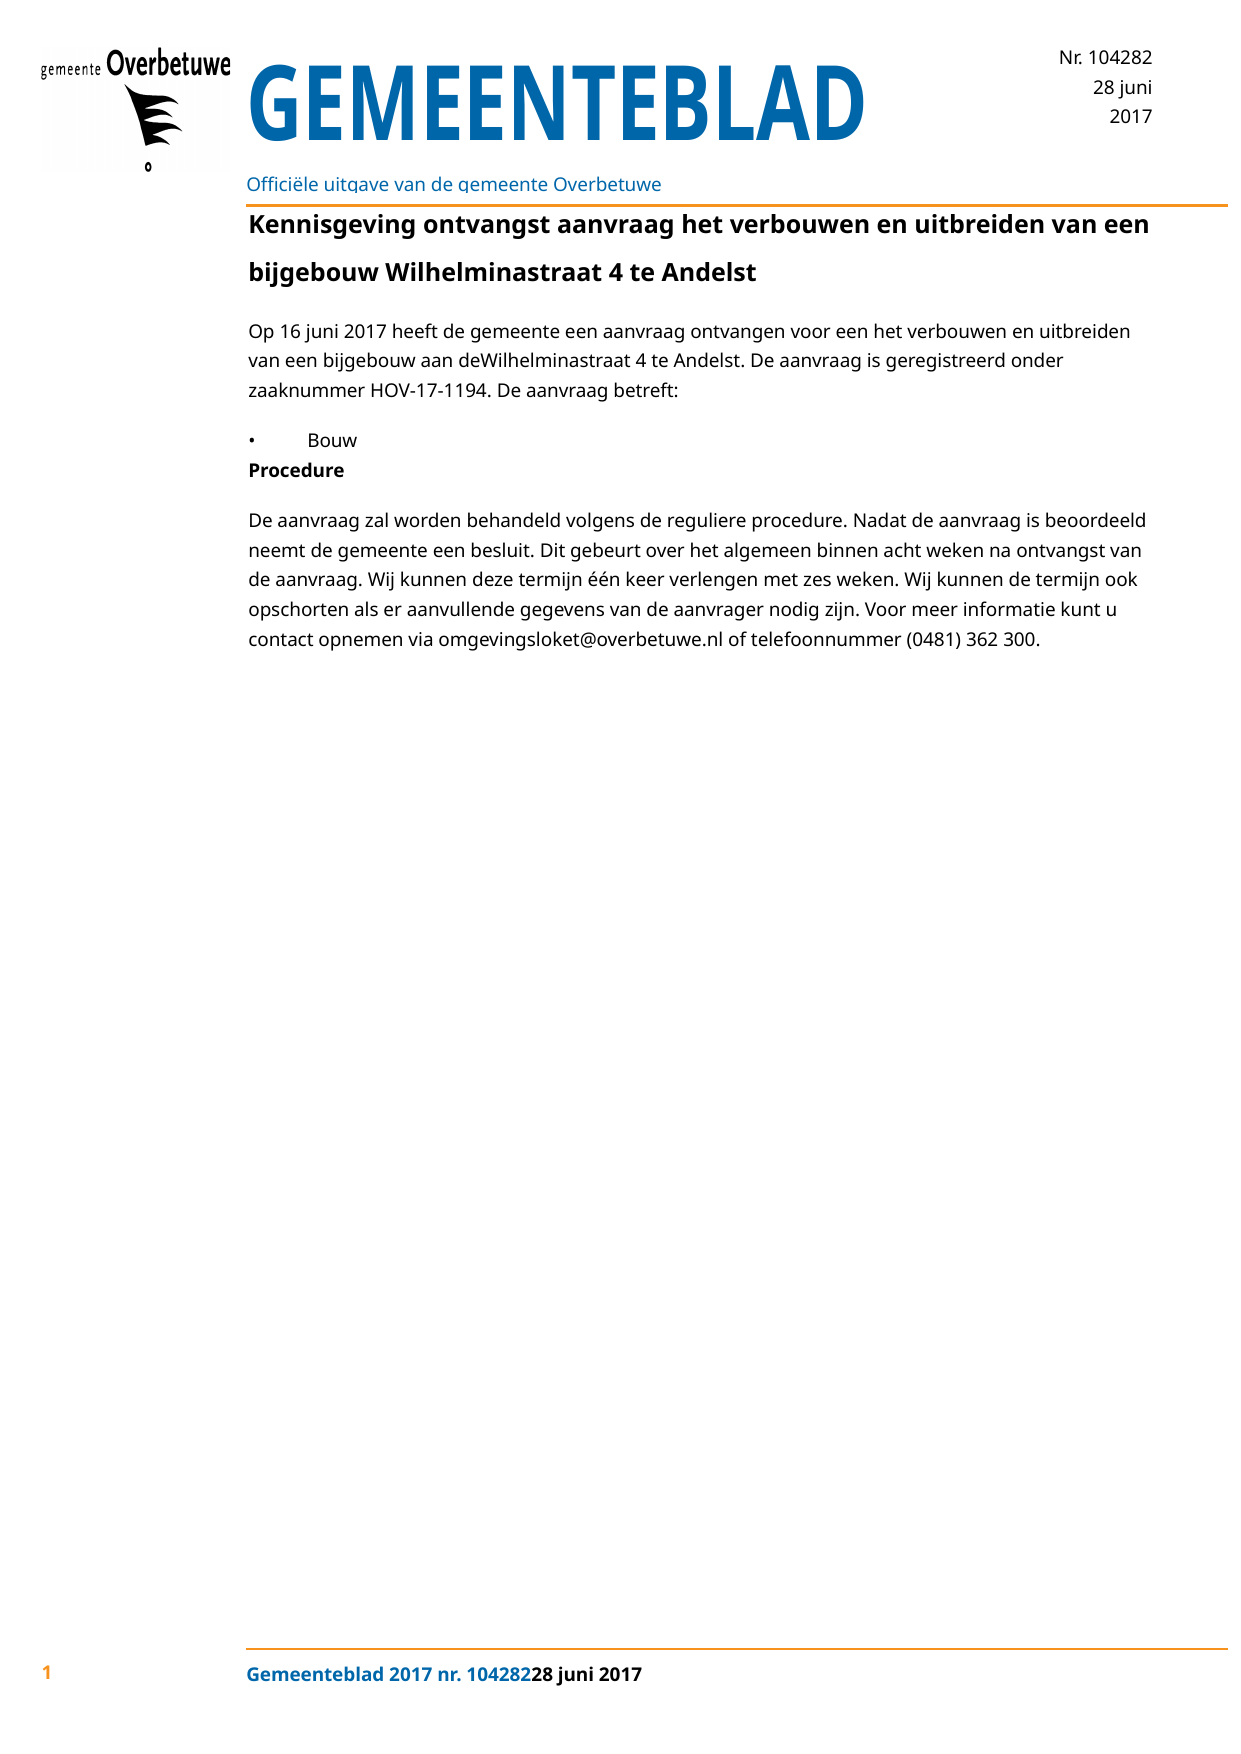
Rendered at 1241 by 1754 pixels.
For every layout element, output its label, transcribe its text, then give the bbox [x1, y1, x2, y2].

text Kennisgeving ontvangst aanvraag het verbouwen en uitbreiden van een bijgebouw Wilhelminastraat 4 te Andelst [248, 207, 1152, 288]
text Op 16 juni 2017 heeft de gemeente een aanvraag ontvangen voor een het verbouwen en uitbreiden van een bijgebouw aan deWilhelminastraat 4 te Andelst. De aanvraag is geregistreerd onder zaaknummer HOV-17-1194. De aanvraag betreft: [248, 318, 1152, 403]
picture [41, 47, 231, 172]
text De aanvraag zal worden behandeld volgens de reguliere procedure. Nadat de aanvraag is beoordeeld neemt de gemeente een besluit. Dit gebeurt over het algemeen binnen acht weken na ontvangst van de aanvraag. Wij kunnen deze termijn één keer verlengen met zes weken. Wij kunnen de termijn ook opschorten als er aanvullende gegevens van de aanvrager nodig zijn. Voor meer informatie kunt u contact opnemen via omgevingsloket@overbetuwe.nl of telefoonnummer (0481) 362 300. [248, 507, 1152, 652]
list Bouw [248, 427, 1152, 453]
text Procedure [248, 457, 1152, 483]
